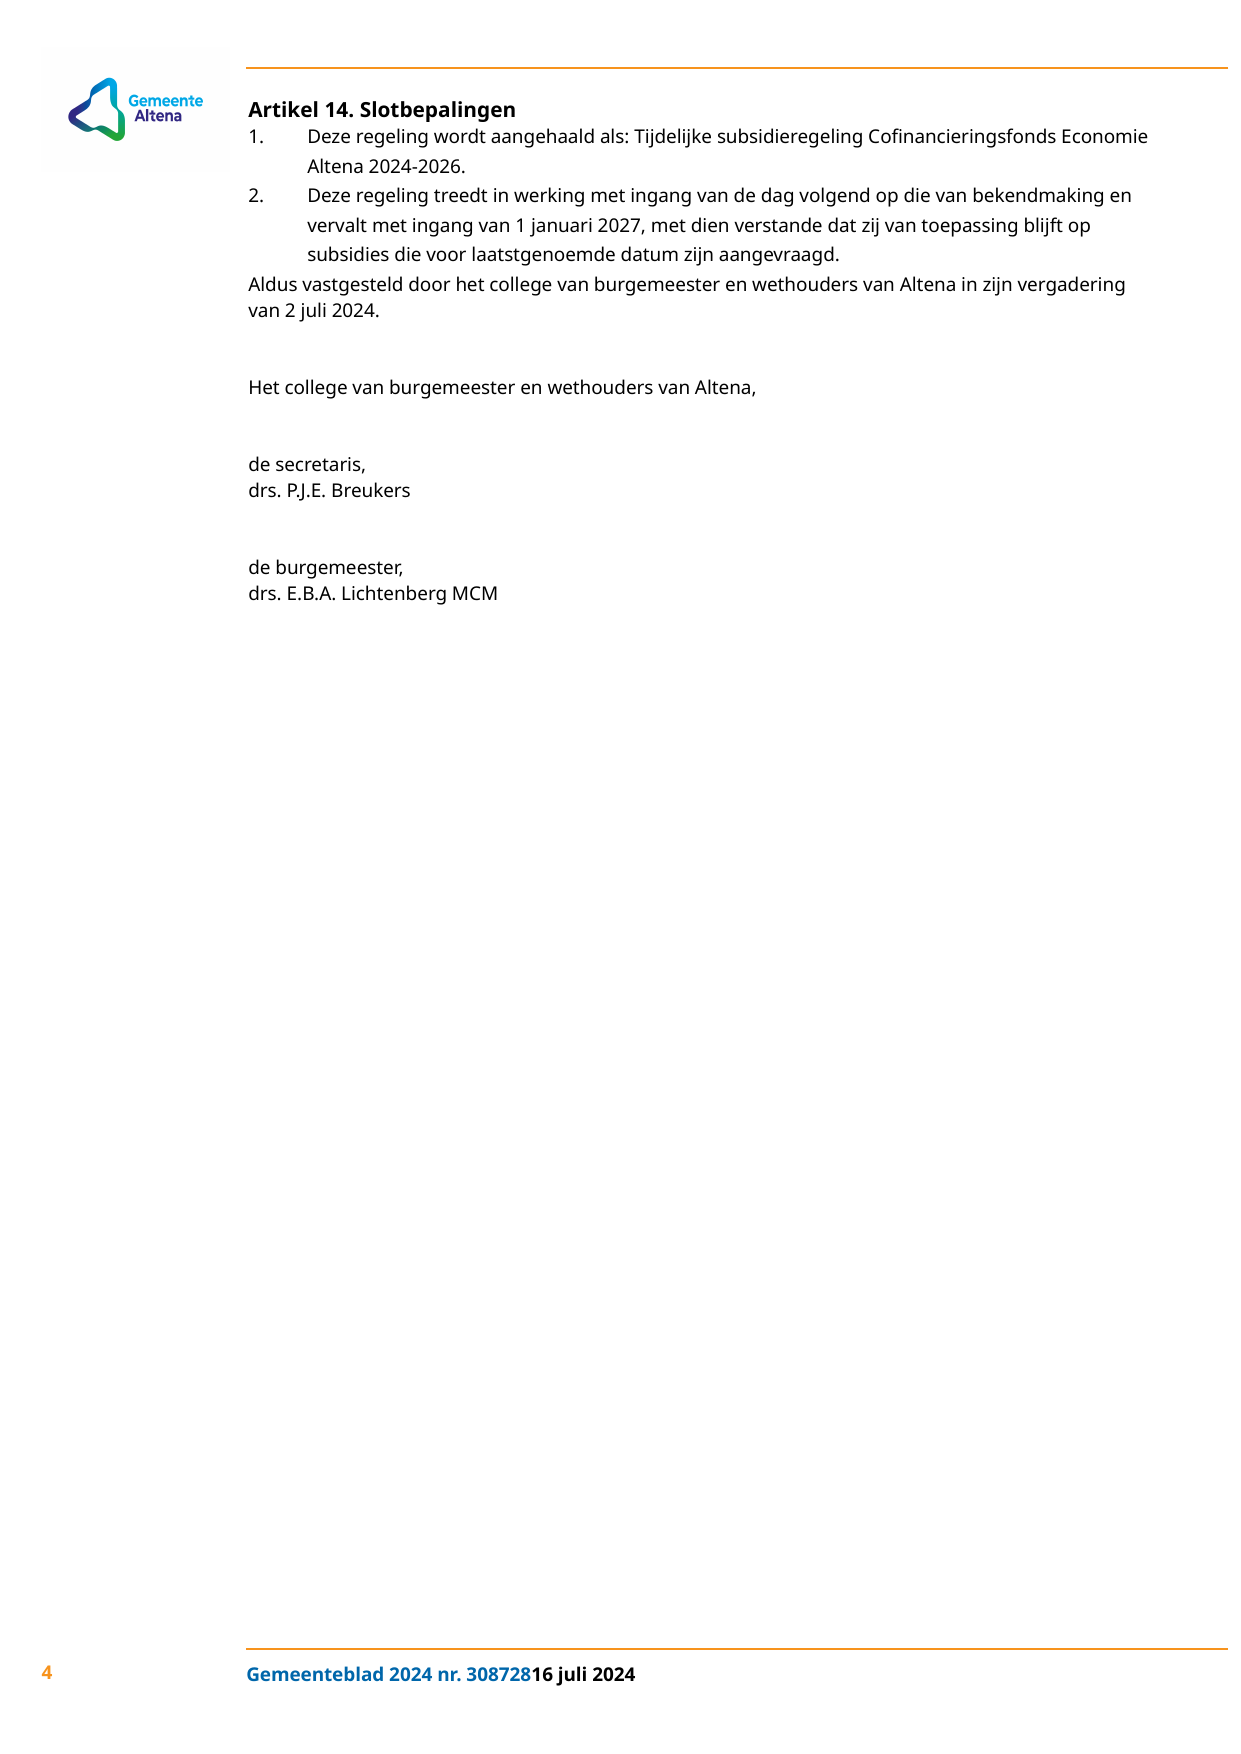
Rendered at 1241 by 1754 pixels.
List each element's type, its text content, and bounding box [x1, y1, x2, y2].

text Artikel 14. Slotbepalingen [248, 95, 1152, 123]
text drs. P.J.E. Breukers [248, 477, 1152, 503]
list Deze regeling treedt in werking met ingang van de dag volgend op die van bekendmaking en vervalt met ingang van 1 januari 2027, met dien verstande dat zij van toepassing blijft op subsidies die voor laatstgenoemde datum zijn aangevraagd. [248, 182, 1152, 267]
list Deze regeling wordt aangehaald als: Tijdelijke subsidieregeling Cofinancieringsfonds Economie Altena 2024-2026. [248, 123, 1152, 178]
text de burgemeester, [248, 554, 1152, 580]
text drs. E.B.A. Lichtenberg MCM [248, 580, 1152, 606]
text Het college van burgemeester en wethouders van Altena, [248, 374, 1152, 400]
text Aldus vastgesteld door het college van burgemeester en wethouders van Altena in zijn vergadering van 2 juli 2024. [248, 271, 1152, 323]
picture [41, 47, 231, 172]
text de secretaris, [248, 451, 1152, 477]
